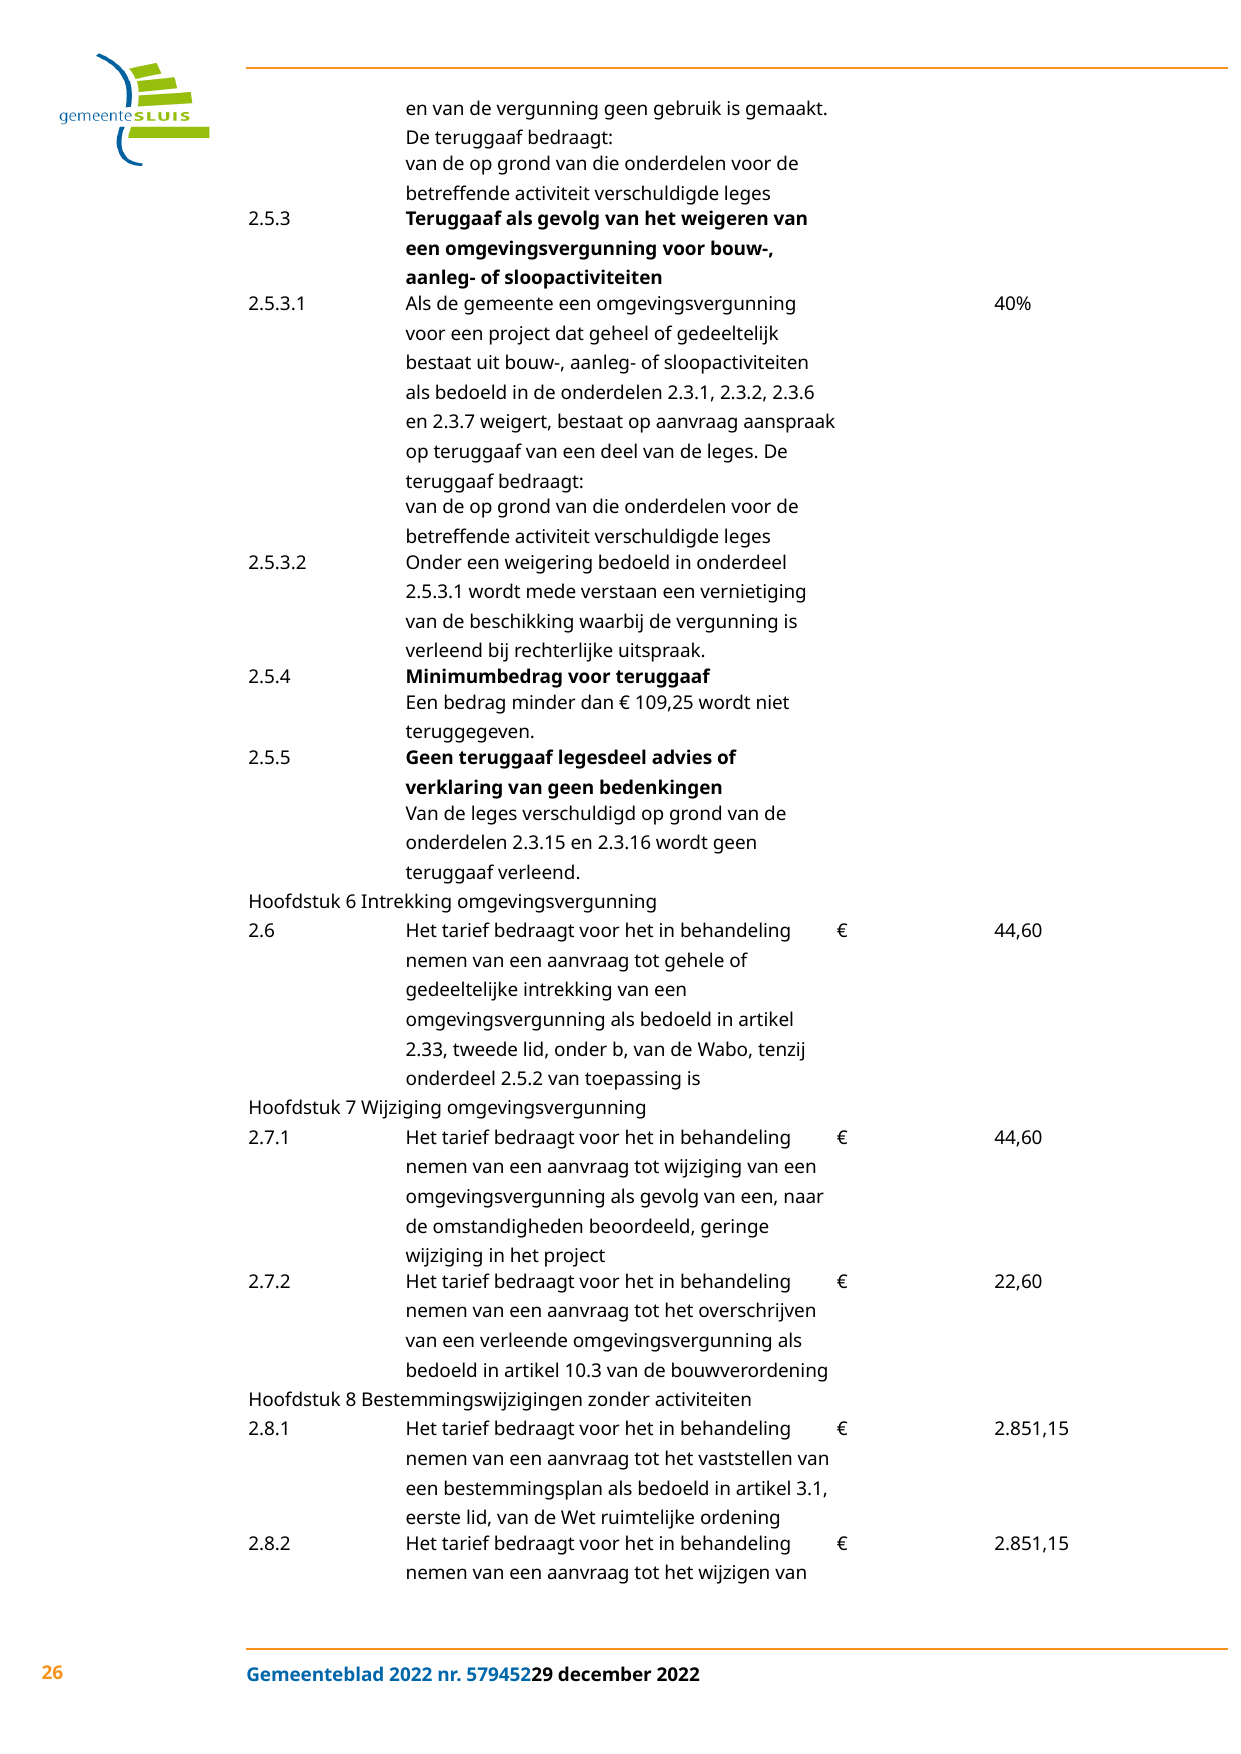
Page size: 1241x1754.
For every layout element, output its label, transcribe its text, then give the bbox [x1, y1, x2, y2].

table_header 2.8.1 [248, 1416, 405, 1530]
table_cell 2.8.2 [248, 1530, 405, 1585]
table_cell [248, 494, 405, 549]
table_cell [837, 549, 994, 663]
table_cell [994, 800, 1152, 884]
table_cell Het tarief bedraagt voor het in behandeling nemen van een aanvraag tot het overschrijven van een verleende omgevingsvergunning als bedoeld in artikel 10.3 van de bouwverordening [405, 1268, 837, 1383]
table_header 44,60 [994, 918, 1152, 1091]
table_cell 2.5.3.1 [248, 290, 405, 493]
table_cell [837, 150, 994, 205]
table_cell [837, 494, 994, 549]
table_cell Een bedrag minder dan € 109,25 wordt niet teruggegeven. [405, 689, 837, 744]
table_cell 2.7.2 [248, 1268, 405, 1383]
table_cell [994, 744, 1152, 800]
table_cell van de op grond van die onderdelen voor de betreffende activiteit verschuldigde leges [405, 494, 837, 549]
table_cell van de op grond van die onderdelen voor de betreffende activiteit verschuldigde leges [405, 150, 837, 205]
table_cell [994, 549, 1152, 663]
table_header Het tarief bedraagt voor het in behandeling nemen van een aanvraag tot het vaststellen van een bestemmingsplan als bedoeld in artikel 3.1, eerste lid, van de Wet ruimtelijke ordening [405, 1416, 837, 1530]
table_cell 2.5.3 [248, 205, 405, 290]
table_cell [994, 663, 1152, 689]
table_cell [837, 663, 994, 689]
text Hoofdstuk 8 Bestemmingswijzigingen zonder activiteiten [248, 1386, 1152, 1412]
table_cell [994, 494, 1152, 549]
table_cell € [837, 1268, 994, 1383]
table_header € [837, 918, 994, 1091]
table_cell Van de leges verschuldigd op grond van de onderdelen 2.3.15 en 2.3.16 wordt geen teruggaaf verleend. [405, 800, 837, 884]
picture [41, 47, 231, 172]
table_cell 40% [994, 290, 1152, 493]
table_cell 2.5.3.2 [248, 549, 405, 663]
table_cell [994, 150, 1152, 205]
table_cell € [837, 1530, 994, 1585]
table_cell en van de vergunning geen gebruik is gemaakt. De teruggaaf bedraagt: [405, 95, 837, 150]
table_cell Onder een weigering bedoeld in onderdeel 2.5.3.1 wordt mede verstaan een vernietiging van de beschikking waarbij de vergunning is verleend bij rechterlijke uitspraak. [405, 549, 837, 663]
table_header € [837, 1124, 994, 1268]
table_cell [248, 150, 405, 205]
table_cell [837, 800, 994, 884]
table_header 44,60 [994, 1124, 1152, 1268]
table_header Het tarief bedraagt voor het in behandeling nemen van een aanvraag tot wijziging van een omgevingsvergunning als gevolg van een, naar de omstandigheden beoordeeld, geringe wijziging in het project [405, 1124, 837, 1268]
table_cell Het tarief bedraagt voor het in behandeling nemen van een aanvraag tot het wijzigen van [405, 1530, 837, 1585]
table_cell [994, 689, 1152, 744]
table_header 2.7.1 [248, 1124, 405, 1268]
table_cell Geen teruggaaf legesdeel advies of verklaring van geen bedenkingen [405, 744, 837, 800]
table_cell [837, 95, 994, 150]
table_cell [994, 205, 1152, 290]
table_cell [837, 290, 994, 493]
table_cell 2.5.4 [248, 663, 405, 689]
table_header Het tarief bedraagt voor het in behandeling nemen van een aanvraag tot gehele of gedeeltelijke intrekking van een omgevingsvergunning als bedoeld in artikel 2.33, tweede lid, onder b, van de Wabo, tenzij onderdeel 2.5.2 van toepassing is [405, 918, 837, 1091]
table_cell [248, 800, 405, 884]
table_cell 2.5.5 [248, 744, 405, 800]
table_cell [248, 689, 405, 744]
text Hoofdstuk 6 Intrekking omgevingsvergunning [248, 888, 1152, 913]
table_cell [248, 95, 405, 150]
table_header € [837, 1416, 994, 1530]
table_header 2.6 [248, 918, 405, 1091]
table_cell [837, 689, 994, 744]
table_cell [837, 205, 994, 290]
table_cell Als de gemeente een omgevingsvergunning voor een project dat geheel of gedeeltelijk bestaat uit bouw-, aanleg- of sloopactiviteiten als bedoeld in de onderdelen 2.3.1, 2.3.2, 2.3.6 en 2.3.7 weigert, bestaat op aanvraag aanspraak op teruggaaf van een deel van de leges. De teruggaaf bedraagt: [405, 290, 837, 493]
table_cell Minimumbedrag voor teruggaaf [405, 663, 837, 689]
table_cell Teruggaaf als gevolg van het weigeren van een omgevingsvergunning voor bouw-, aanleg- of sloopactiviteiten [405, 205, 837, 290]
table_cell 2.851,15 [994, 1530, 1152, 1585]
table_cell 22,60 [994, 1268, 1152, 1383]
table_cell [837, 744, 994, 800]
table_header 2.851,15 [994, 1416, 1152, 1530]
table_cell [994, 95, 1152, 150]
text Hoofdstuk 7 Wijziging omgevingsvergunning [248, 1094, 1152, 1120]
